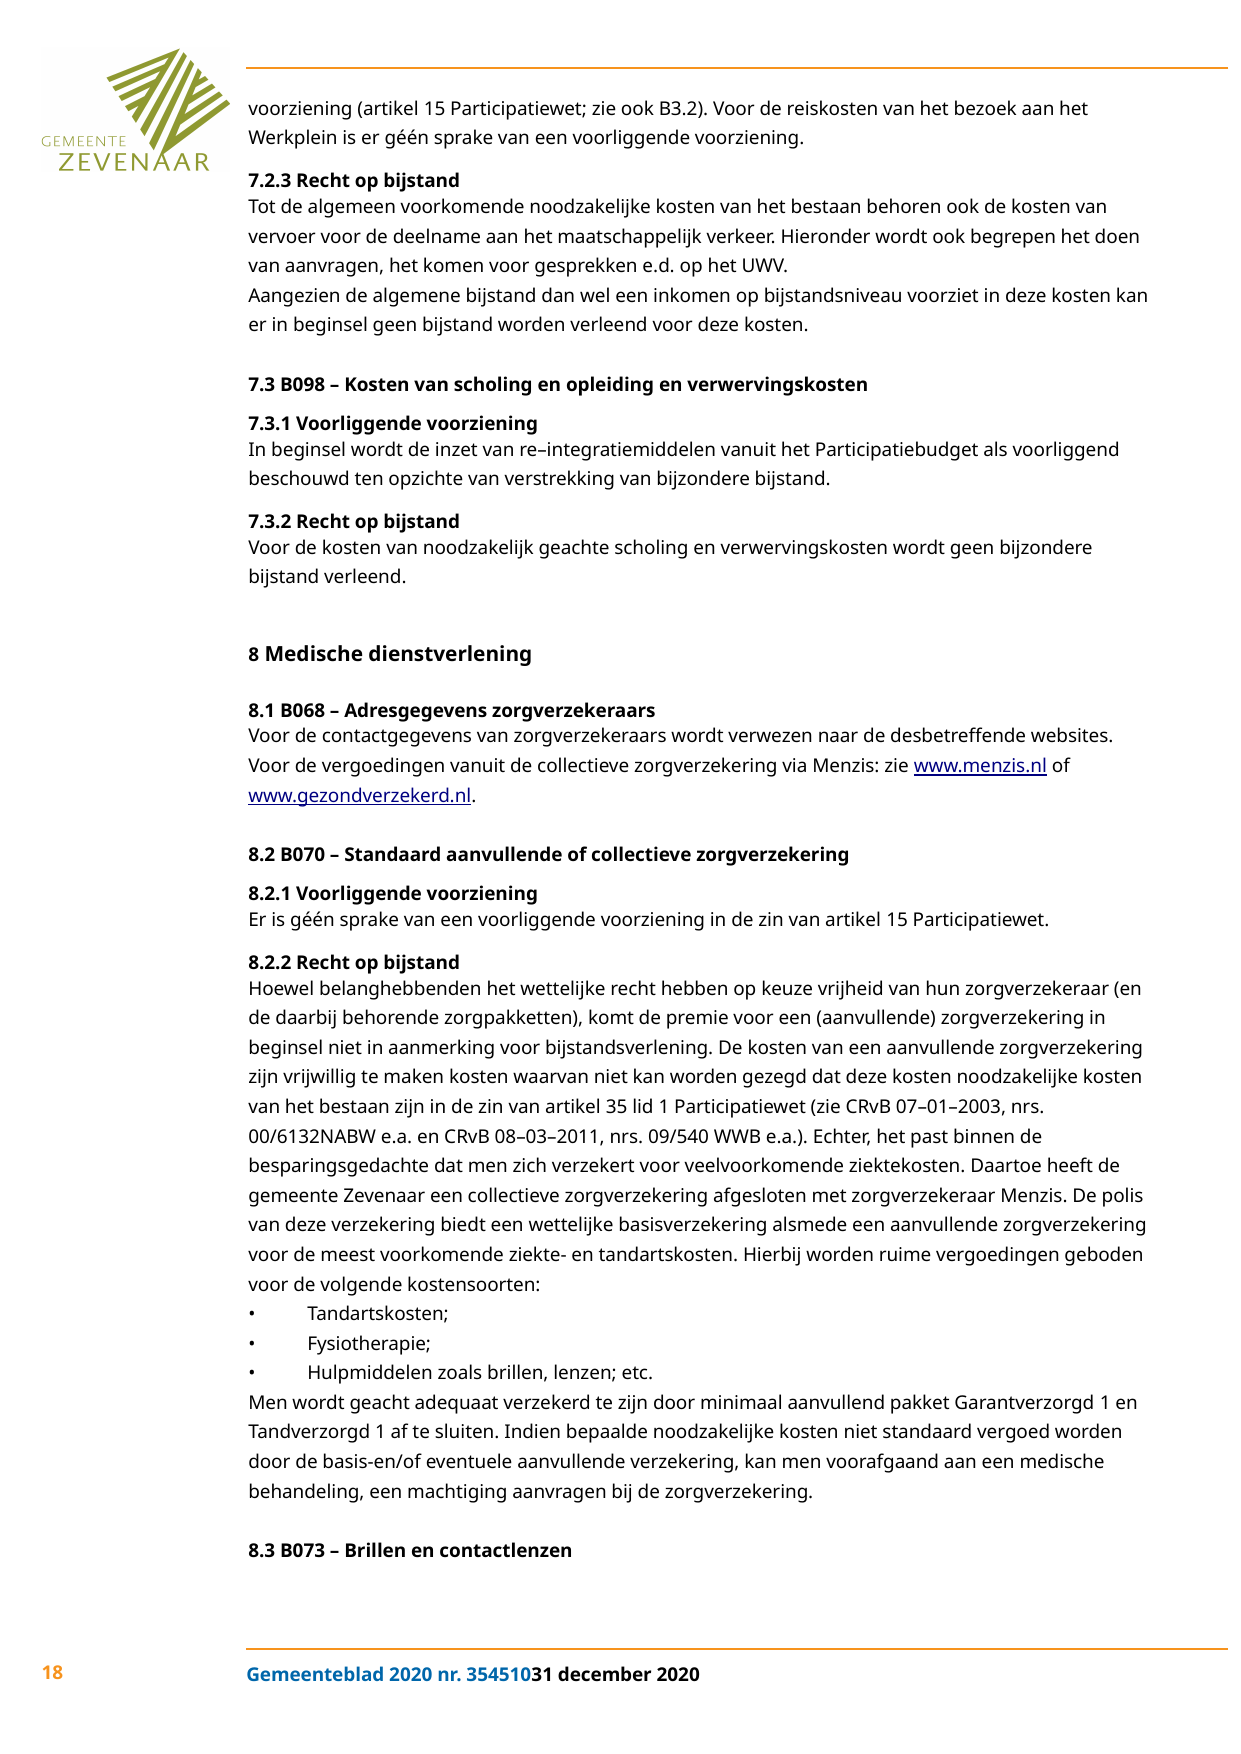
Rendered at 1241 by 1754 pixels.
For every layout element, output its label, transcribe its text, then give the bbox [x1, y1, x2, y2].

list Hulpmiddelen zoals brillen, lenzen; etc. [248, 1359, 1152, 1385]
text Men wordt geacht adequaat verzekerd te zijn door minimaal aanvullend pakket Garantverzorgd 1 en Tandverzorgd 1 af te sluiten. Indien bepaalde noodzakelijke kosten niet standaard vergoed worden door de basis-en/of eventuele aanvullende verzekering, kan men voorafgaand aan een medische behandeling, een machtiging aanvragen bij de zorgverzekering. [248, 1389, 1152, 1503]
text Er is géén sprake van een voorliggende voorziening in de zin van artikel 15 Participatiewet. [248, 906, 1152, 932]
text 7.2.3 Recht op bijstand [248, 167, 1152, 193]
text Hoewel belanghebbenden het wettelijke recht hebben op keuze vrijheid van hun zorgverzekeraar (en de daarbij behorende zorgpakketten), komt de premie voor een (aanvullende) zorgverzekering in beginsel niet in aanmerking voor bijstandsverlening. De kosten van een aanvullende zorgverzekering zijn vrijwillig te maken kosten waarvan niet kan worden gezegd dat deze kosten noodzakelijke kosten van het bestaan zijn in de zin van artikel 35 lid 1 Participatiewet (zie CRvB 07–01–2003, nrs. 00/6132NABW e.a. en CRvB 08–03–2011, nrs. 09/540 WWB e.a.). Echter, het past binnen de besparingsgedachte dat men zich verzekert voor veelvoorkomende ziektekosten. Daartoe heeft de gemeente Zevenaar een collectieve zorgverzekering afgesloten met zorgverzekeraar Menzis. De polis van deze verzekering biedt een wettelijke basisverzekering alsmede een aanvullende zorgverzekering voor de meest voorkomende ziekte- en tandartskosten. Hierbij worden ruime vergoedingen geboden voor de volgende kostensoorten: [248, 975, 1152, 1296]
text 8.3 B073 – Brillen en contactlenzen [248, 1537, 1152, 1563]
text In beginsel wordt de inzet van re–integratiemiddelen vanuit het Participatiebudget als voorliggend beschouwd ten opzichte van verstrekking van bijzondere bijstand. [248, 436, 1152, 491]
text 8.2 B070 – Standaard aanvullende of collectieve zorgverzekering [248, 841, 1152, 867]
text 7.3.2 Recht op bijstand [248, 508, 1152, 534]
list Tandartskosten; [248, 1300, 1152, 1326]
text 7.3 B098 – Kosten van scholing en opleiding en verwervingskosten [248, 371, 1152, 396]
picture [41, 47, 231, 172]
list Fysiotherapie; [248, 1330, 1152, 1356]
text 8.2.2 Recht op bijstand [248, 949, 1152, 975]
text Voor de vergoedingen vanuit de collectieve zorgverzekering via Menzis: zie www.menzis.nl of www.gezondverzekerd.nl. [248, 752, 1152, 808]
text Voor de kosten van noodzakelijk geachte scholing en verwervingskosten wordt geen bijzondere bijstand verleend. [248, 534, 1152, 589]
text 8.1 B068 – Adresgegevens zorgverzekeraars [248, 697, 1152, 723]
text voorziening (artikel 15 Participatiewet; zie ook B3.2). Voor de reiskosten van het bezoek aan het Werkplein is er géén sprake van een voorliggende voorziening. [248, 95, 1152, 150]
text 8.2.1 Voorliggende voorziening [248, 880, 1152, 906]
text 7.3.1 Voorliggende voorziening [248, 410, 1152, 436]
text Voor de contactgegevens van zorgverzekeraars wordt verwezen naar de desbetreffende websites. [248, 723, 1152, 748]
text 8 Medische dienstverlening [248, 639, 1152, 667]
text Aangezien de algemene bijstand dan wel een inkomen op bijstandsniveau voorziet in deze kosten kan er in beginsel geen bijstand worden verleend voor deze kosten. [248, 282, 1152, 337]
text Tot de algemeen voorkomende noodzakelijke kosten van het bestaan behoren ook de kosten van vervoer voor de deelname aan het maatschappelijk verkeer. Hieronder wordt ook begrepen het doen van aanvragen, het komen voor gesprekken e.d. op het UWV. [248, 193, 1152, 278]
